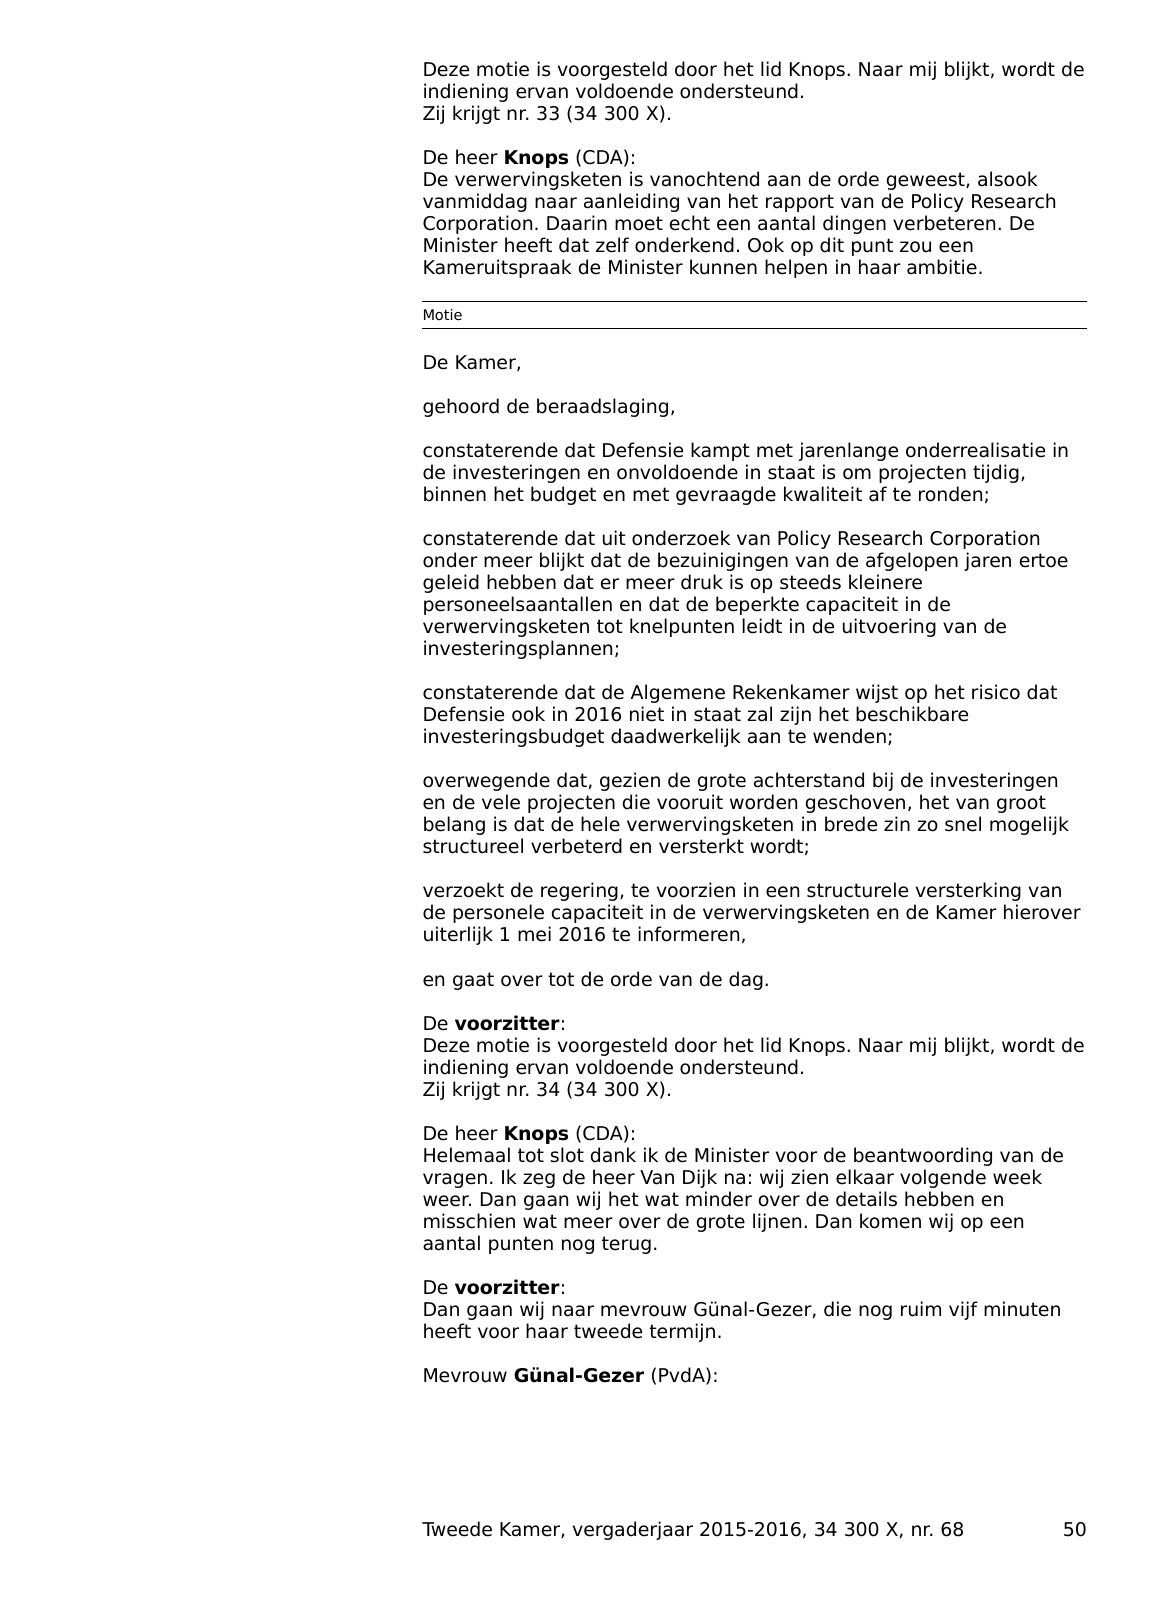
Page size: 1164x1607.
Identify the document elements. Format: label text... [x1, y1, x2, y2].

text constaterende dat de Algemene Rekenkamer wijst op het risico dat Defensie ook in 2016 niet in staat zal zijn het beschikbare investeringsbudget daadwerkelijk aan te wenden; [422, 682, 1087, 748]
text constaterende dat uit onderzoek van Policy Research Corporation onder meer blijkt dat de bezuinigingen van de afgelopen jaren ertoe geleid hebben dat er meer druk is op steeds kleinere personeelsaantallen en dat de beperkte capaciteit in de verwervingsketen tot knelpunten leidt in de uitvoering van de investeringsplannen; [422, 528, 1087, 660]
text overwegende dat, gezien de grote achterstand bij de investeringen en de vele projecten die vooruit worden geschoven, het van groot belang is dat de hele verwervingsketen in brede zin zo snel mogelijk structureel verbeterd en versterkt wordt; [422, 770, 1087, 858]
table_header Motie [422, 302, 1087, 328]
text De heer Knops (CDA): [422, 147, 1087, 169]
text Dan gaan wij naar mevrouw Günal-Gezer, die nog ruim vijf minuten heeft voor haar tweede termijn. [422, 1299, 1087, 1343]
text Mevrouw Günal-Gezer (PvdA): [422, 1365, 1087, 1387]
text gehoord de beraadslaging, [422, 396, 1087, 418]
text De Kamer, [422, 352, 1087, 373]
text constaterende dat Defensie kampt met jarenlange onderrealisatie in de investeringen en onvoldoende in staat is om projecten tijdig, binnen het budget en met gevraagde kwaliteit af te ronden; [422, 440, 1087, 506]
text en gaat over tot de orde van de dag. [422, 968, 1087, 990]
text verzoekt de regering, te voorzien in een structurele versterking van de personele capaciteit in de verwervingsketen en de Kamer hierover uiterlijk 1 mei 2016 te informeren, [422, 880, 1087, 946]
text De heer Knops (CDA): [422, 1123, 1087, 1145]
text Deze motie is voorgesteld door het lid Knops. Naar mij blijkt, wordt de indiening ervan voldoende ondersteund. [422, 59, 1087, 103]
text Helemaal tot slot dank ik de Minister voor de beantwoording van de vragen. Ik zeg de heer Van Dijk na: wij zien elkaar volgende week weer. Dan gaan wij het wat minder over de details hebben en misschien wat meer over de grote lijnen. Dan komen wij op een aantal punten nog terug. [422, 1145, 1087, 1254]
text De verwervingsketen is vanochtend aan de orde geweest, alsook vanmiddag naar aanleiding van het rapport van de Policy Research Corporation. Daarin moet echt een aantal dingen verbeteren. De Minister heeft dat zelf onderkend. Ook op dit punt zou een Kameruitspraak de Minister kunnen helpen in haar ambitie. [422, 169, 1087, 279]
text De voorzitter: [422, 1277, 1087, 1299]
text De voorzitter: [422, 1013, 1087, 1034]
text Zij krijgt nr. 33 (34 300 X). [422, 103, 1087, 125]
text Zij krijgt nr. 34 (34 300 X). [422, 1078, 1087, 1101]
text Deze motie is voorgesteld door het lid Knops. Naar mij blijkt, wordt de indiening ervan voldoende ondersteund. [422, 1034, 1087, 1078]
